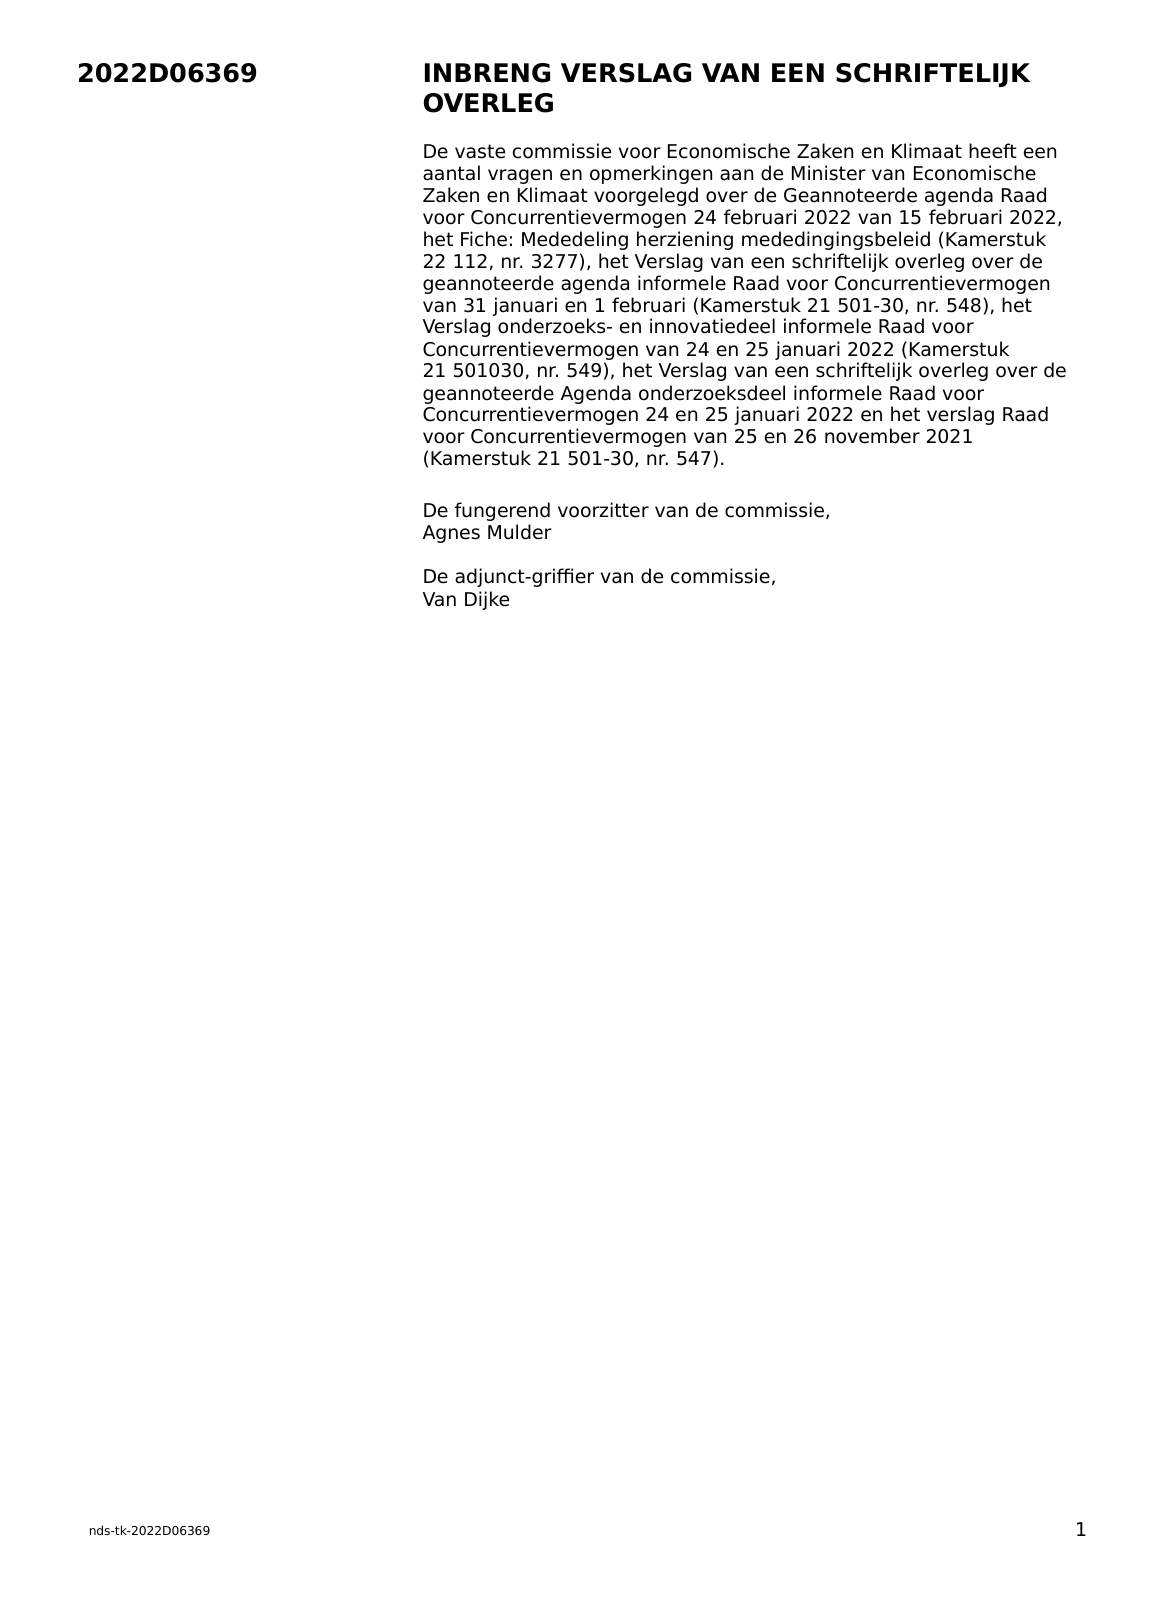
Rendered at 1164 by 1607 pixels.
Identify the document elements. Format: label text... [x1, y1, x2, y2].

text 2022D06369 INBRENG VERSLAG VAN EEN SCHRIFTELIJK OVERLEG [77, 59, 1087, 118]
text De vaste commissie voor Economische Zaken en Klimaat heeft een aantal vragen en opmerkingen aan de Minister van Economische Zaken en Klimaat voorgelegd over de Geannoteerde agenda Raad voor Concurrentievermogen 24 februari 2022 van 15 februari 2022, het Fiche: Mededeling herziening mededingingsbeleid (Kamerstuk 22 112, nr. 3277), het Verslag van een schriftelijk overleg over de geannoteerde agenda informele Raad voor Concurrentievermogen van 31 januari en 1 februari (Kamerstuk 21 501-30, nr. 548), het Verslag onderzoeks- en innovatiedeel informele Raad voor Concurrentievermogen van 24 en 25 januari 2022 (Kamerstuk 21 501030, nr. 549), het Verslag van een schriftelijk overleg over de geannoteerde Agenda onderzoeksdeel informele Raad voor Concurrentievermogen 24 en 25 januari 2022 en het verslag Raad voor Concurrentievermogen van 25 en 26 november 2021 (Kamerstuk 21 501-30, nr. 547). [422, 141, 1087, 470]
text De fungerend voorzitter van de commissie, Agnes Mulder [422, 500, 1087, 544]
text De adjunct-griffier van de commissie, Van Dijke [422, 566, 1087, 610]
text nds-tk-2022D06369 [88, 1524, 323, 1538]
